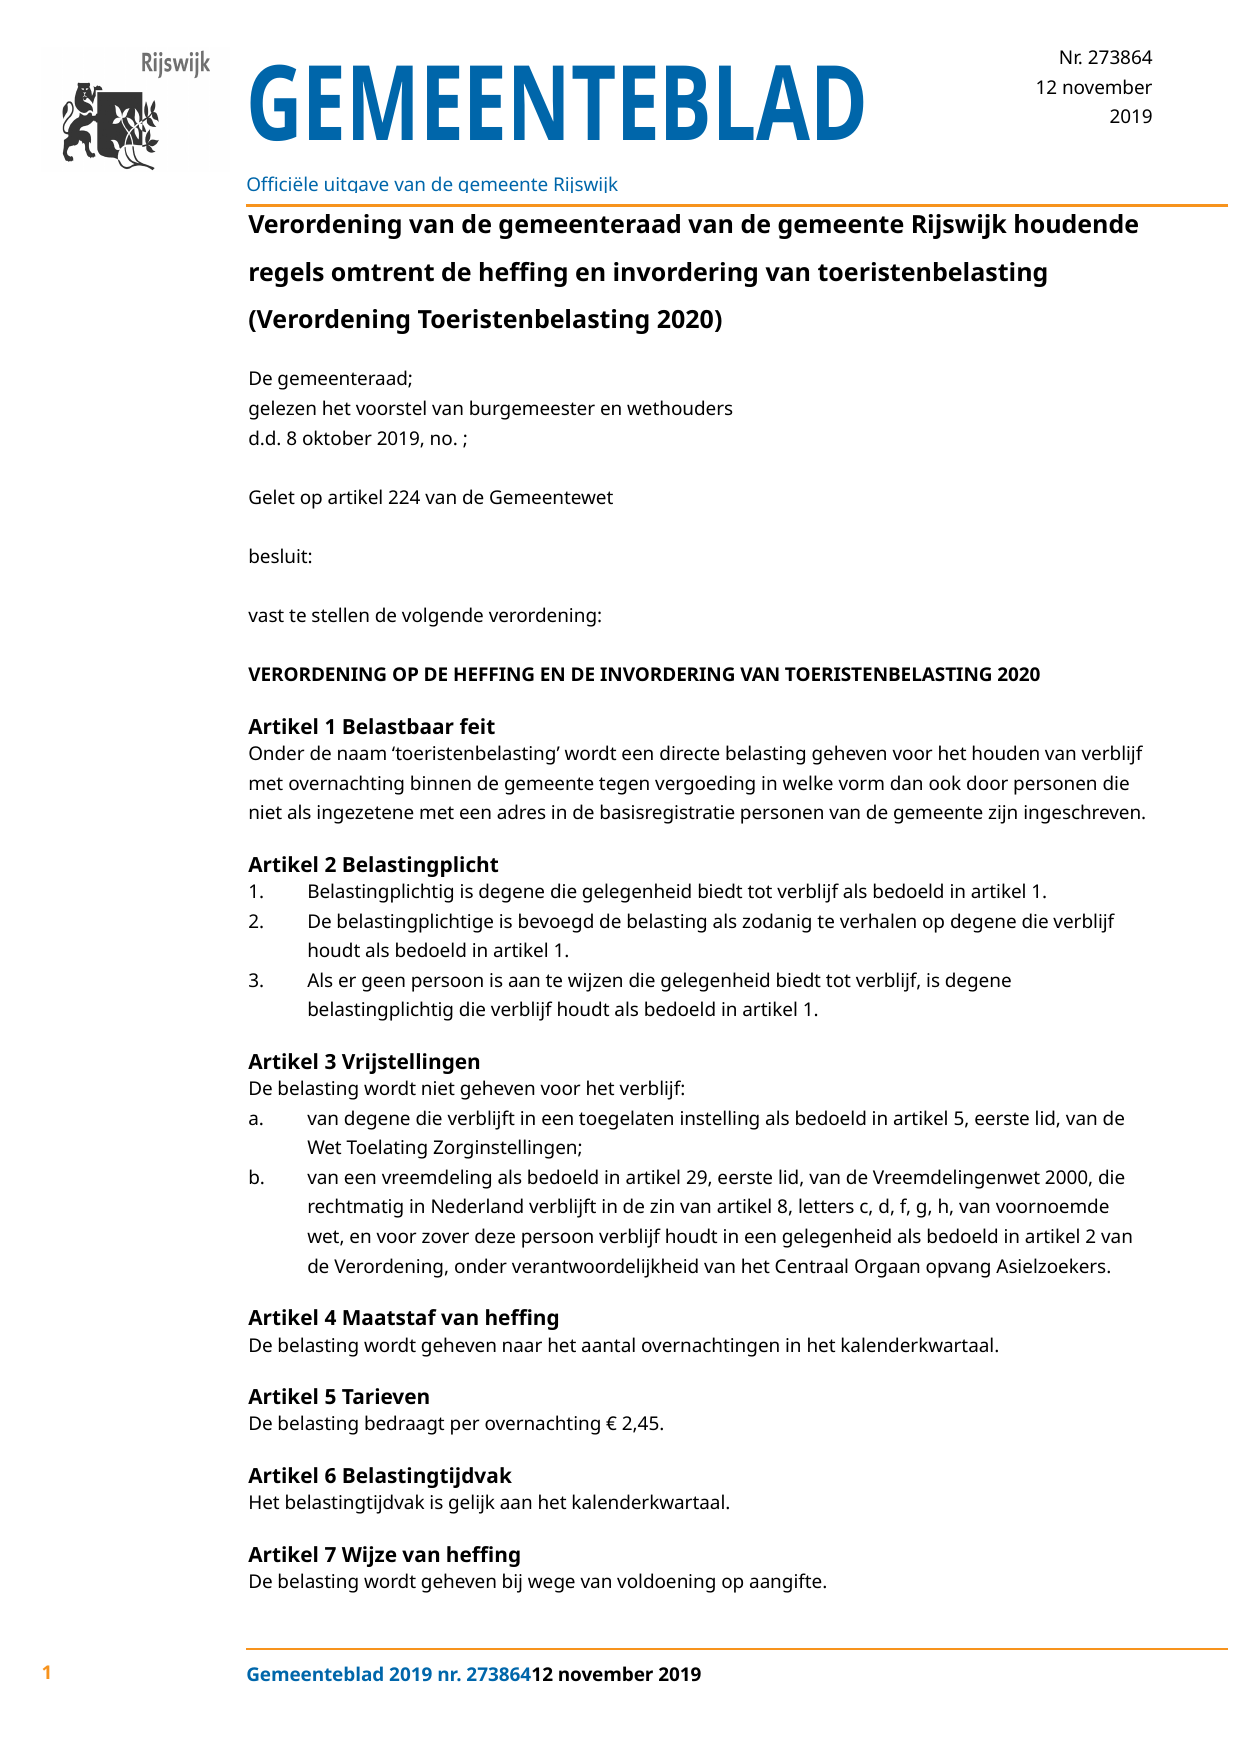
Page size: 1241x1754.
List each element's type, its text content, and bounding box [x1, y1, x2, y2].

list Belastingplichtig is degene die gelegenheid biedt tot verblijf als bedoeld in artikel 1. [248, 878, 1152, 904]
picture [41, 47, 231, 172]
text Het belastingtijdvak is gelijk aan het kalenderkwartaal. [248, 1489, 1152, 1515]
list van degene die verblijft in een toegelaten instelling als bedoeld in artikel 5, eerste lid, van de Wet Toelating Zorginstellingen; [248, 1105, 1152, 1160]
text Artikel 1 Belastbaar feit [248, 712, 1152, 740]
text Onder de naam ‘toeristenbelasting’ wordt een directe belasting geheven voor het houden van verblijf met overnachting binnen de gemeente tegen vergoeding in welke vorm dan ook door personen die niet als ingezetene met een adres in de basisregistratie personen van de gemeente zijn ingeschreven. [248, 740, 1152, 825]
text vast te stellen de volgende verordening: [248, 602, 1152, 628]
list Als er geen persoon is aan te wijzen die gelegenheid biedt tot verblijf, is degene belastingplichtig die verblijf houdt als bedoeld in artikel 1. [248, 967, 1152, 1022]
list De belastingplichtige is bevoegd de belasting als zodanig te verhalen op degene die verblijf houdt als bedoeld in artikel 1. [248, 908, 1152, 963]
text Verordening van de gemeenteraad van de gemeente Rijswijk houdende regels omtrent de heffing en invordering van toeristenbelasting (Verordening Toeristenbelasting 2020) [248, 207, 1152, 336]
text VERORDENING OP DE HEFFING EN DE INVORDERING VAN TOERISTENBELASTING 2020 [248, 661, 1152, 687]
text De gemeenteraad; [248, 366, 1152, 391]
text Artikel 7 Wijze van heffing [248, 1540, 1152, 1568]
text Gelet op artikel 224 van de Gemeentewet [248, 484, 1152, 509]
text De belasting wordt geheven naar het aantal overnachtingen in het kalenderkwartaal. [248, 1332, 1152, 1357]
list van een vreemdeling als bedoeld in artikel 29, eerste lid, van de Vreemdelingenwet 2000, die rechtmatig in Nederland verblijft in de zin van artikel 8, letters c, d, f, g, h, van voornoemde wet, en voor zover deze persoon verblijf houdt in een gelegenheid als bedoeld in artikel 2 van de Verordening, onder verantwoordelijkheid van het Centraal Orgaan opvang Asielzoekers. [248, 1164, 1152, 1279]
text Artikel 6 Belastingtijdvak [248, 1461, 1152, 1489]
text Artikel 5 Tarieven [248, 1382, 1152, 1411]
text d.d. 8 oktober 2019, no. ; [248, 425, 1152, 450]
text Artikel 2 Belastingplicht [248, 850, 1152, 878]
text gelezen het voorstel van burgemeester en wethouders [248, 395, 1152, 421]
text Artikel 3 Vrijstellingen [248, 1047, 1152, 1075]
text Artikel 4 Maatstaf van heffing [248, 1303, 1152, 1332]
text De belasting wordt geheven bij wege van voldoening op aangifte. [248, 1568, 1152, 1594]
text De belasting wordt niet geheven voor het verblijf: [248, 1075, 1152, 1101]
text besluit: [248, 543, 1152, 569]
text De belasting bedraagt per overnachting € 2,45. [248, 1411, 1152, 1436]
